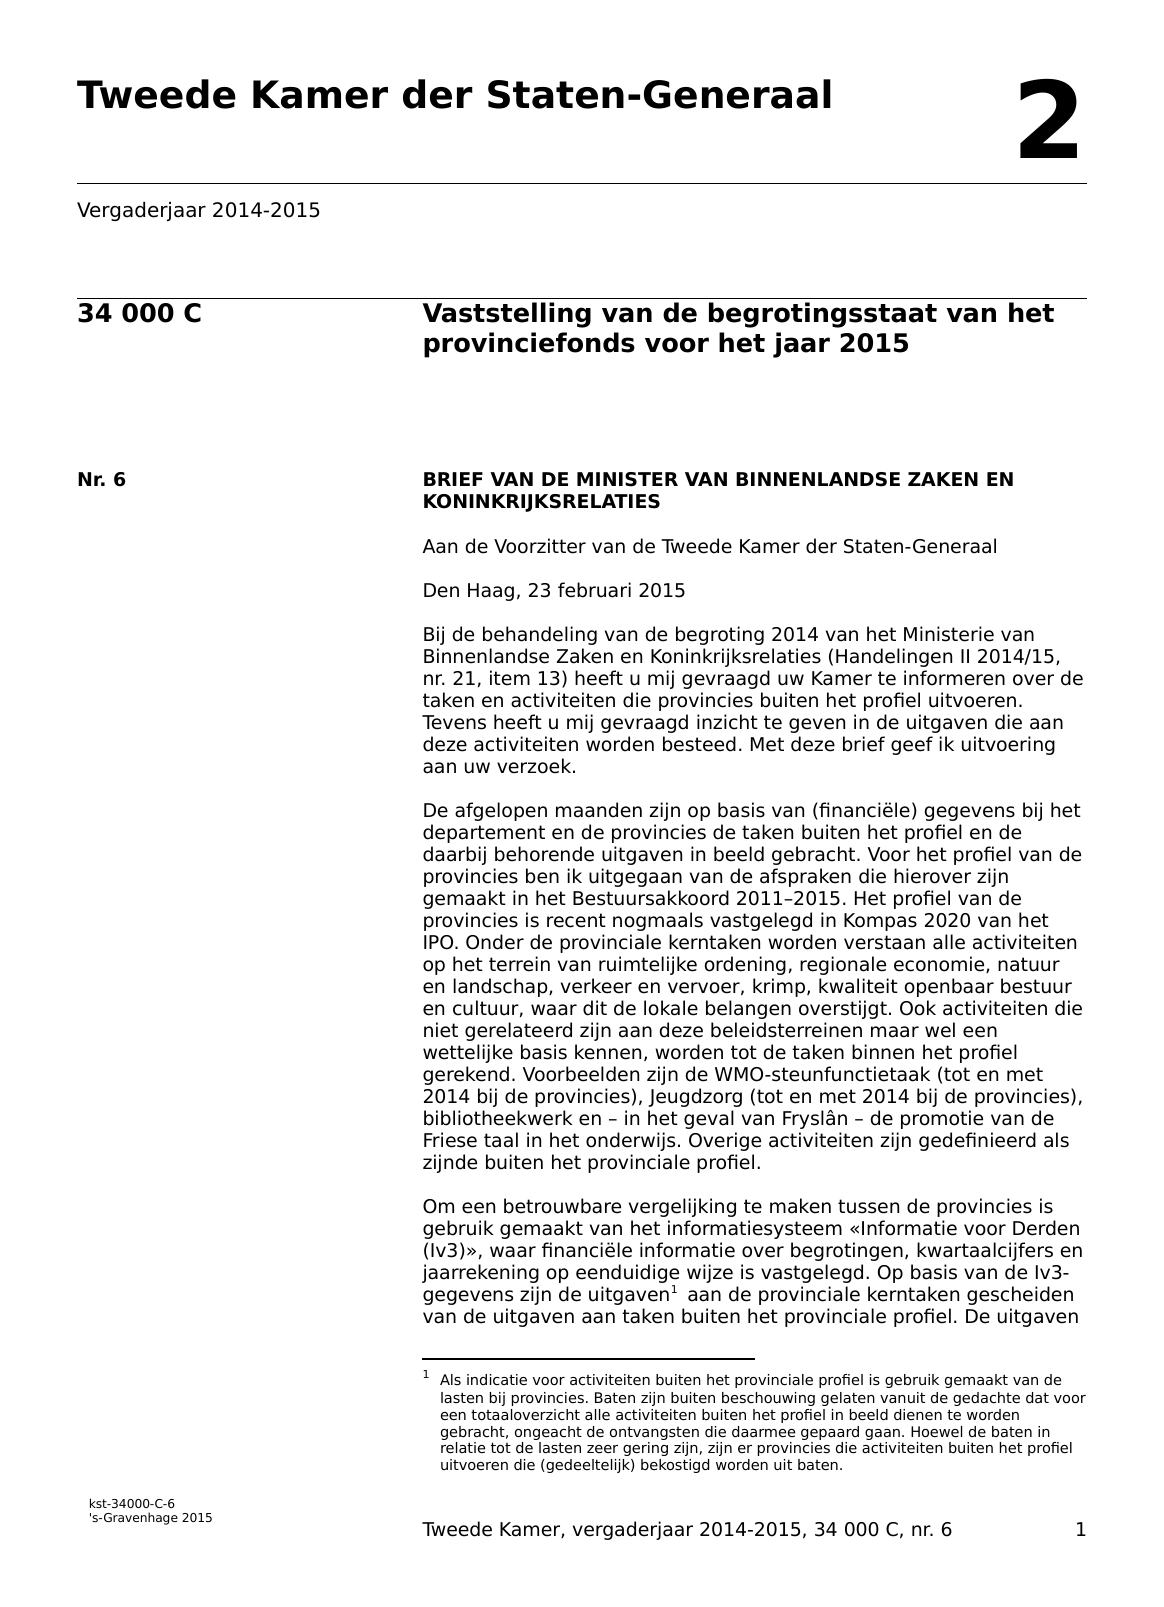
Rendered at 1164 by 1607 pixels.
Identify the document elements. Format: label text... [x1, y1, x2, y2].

text Aan de Voorzitter van de Tweede Kamer der Staten-Generaal [422, 536, 1087, 557]
table_header 2 [886, 59, 1087, 183]
text Bij de behandeling van de begroting 2014 van het Ministerie van Binnenlandse Zaken en Koninkrijksrelaties (Handelingen II 2014/15, nr. 21, item 13) heeft u mij gevraagd uw Kamer te informeren over de taken en activiteiten die provincies buiten het profiel uitvoeren. Tevens heeft u mij gevraagd inzicht te geven in de uitgaven die aan deze activiteiten worden besteed. Met deze brief geef ik uitvoering aan uw verzoek. [422, 624, 1087, 778]
text De afgelopen maanden zijn op basis van (financiële) gegevens bij het departement en de provincies de taken buiten het profiel en de daarbij behorende uitgaven in beeld gebracht. Voor het profiel van de provincies ben ik uitgegaan van de afspraken die hierover zijn gemaakt in het Bestuursakkoord 2011–2015. Het profiel van de provincies is recent nogmaals vastgelegd in Kompas 2020 van het IPO. Onder de provinciale kerntaken worden verstaan alle activiteiten op het terrein van ruimtelijke ordening, regionale economie, natuur en landschap, verkeer en vervoer, krimp, kwaliteit openbaar bestuur en cultuur, waar dit de lokale belangen overstijgt. Ook activiteiten die niet gerelateerd zijn aan deze beleidsterreinen maar wel een wettelijke basis kennen, worden tot de taken binnen het profiel gerekend. Voorbeelden zijn de WMO-steunfunctietaak (tot en met 2014 bij de provincies), Jeugdzorg (tot en met 2014 bij de provincies), bibliotheekwerk en – in het geval van Fryslân – de promotie van de Friese taal in het onderwijs. Overige activiteiten zijn gedefinieerd als zijnde buiten het provinciale profiel. [422, 800, 1087, 1173]
text kst-34000-C-6 [88, 1497, 323, 1511]
subtitle Nr. 6 BRIEF VAN DE MINISTER VAN BINNENLANDSE ZAKEN EN KONINKRIJKSRELATIES [77, 469, 1087, 513]
text 's-Gravenhage 2015 [88, 1511, 323, 1525]
text Den Haag, 23 februari 2015 [422, 580, 1087, 602]
table_cell Vergaderjaar 2014-2015 [77, 184, 1087, 298]
text Als indicatie voor activiteiten buiten het provinciale profiel is gebruik gemaakt van de lasten bij provincies. Baten zijn buiten beschouwing gelaten vanuit de gedachte dat voor een totaaloverzicht alle activiteiten buiten het profiel in beeld dienen te worden gebracht, ongeacht de ontvangsten die daarmee gepaard gaan. Hoewel de baten in relatie tot de lasten zeer gering zijn, zijn er provincies die activiteiten buiten het profiel uitvoeren die (gedeeltelijk) bekostigd worden uit baten. [422, 1368, 1087, 1474]
table_header Tweede Kamer der Staten-Generaal [77, 59, 886, 183]
text Om een betrouwbare vergelijking te maken tussen de provincies is gebruik gemaakt van het informatiesysteem «Informatie voor Derden (Iv3)», waar financiële informatie over begrotingen, kwartaalcijfers en jaarrekening op eenduidige wijze is vastgelegd. Op basis van de Iv3-gegevens zijn de uitgaven aan de provinciale kerntaken gescheiden van de uitgaven aan taken buiten het provinciale profiel. De uitgaven [422, 1196, 1087, 1328]
subtitle 34 000 C Vaststelling van de begrotingsstaat van het provinciefonds voor het jaar 2015 [77, 299, 1087, 358]
